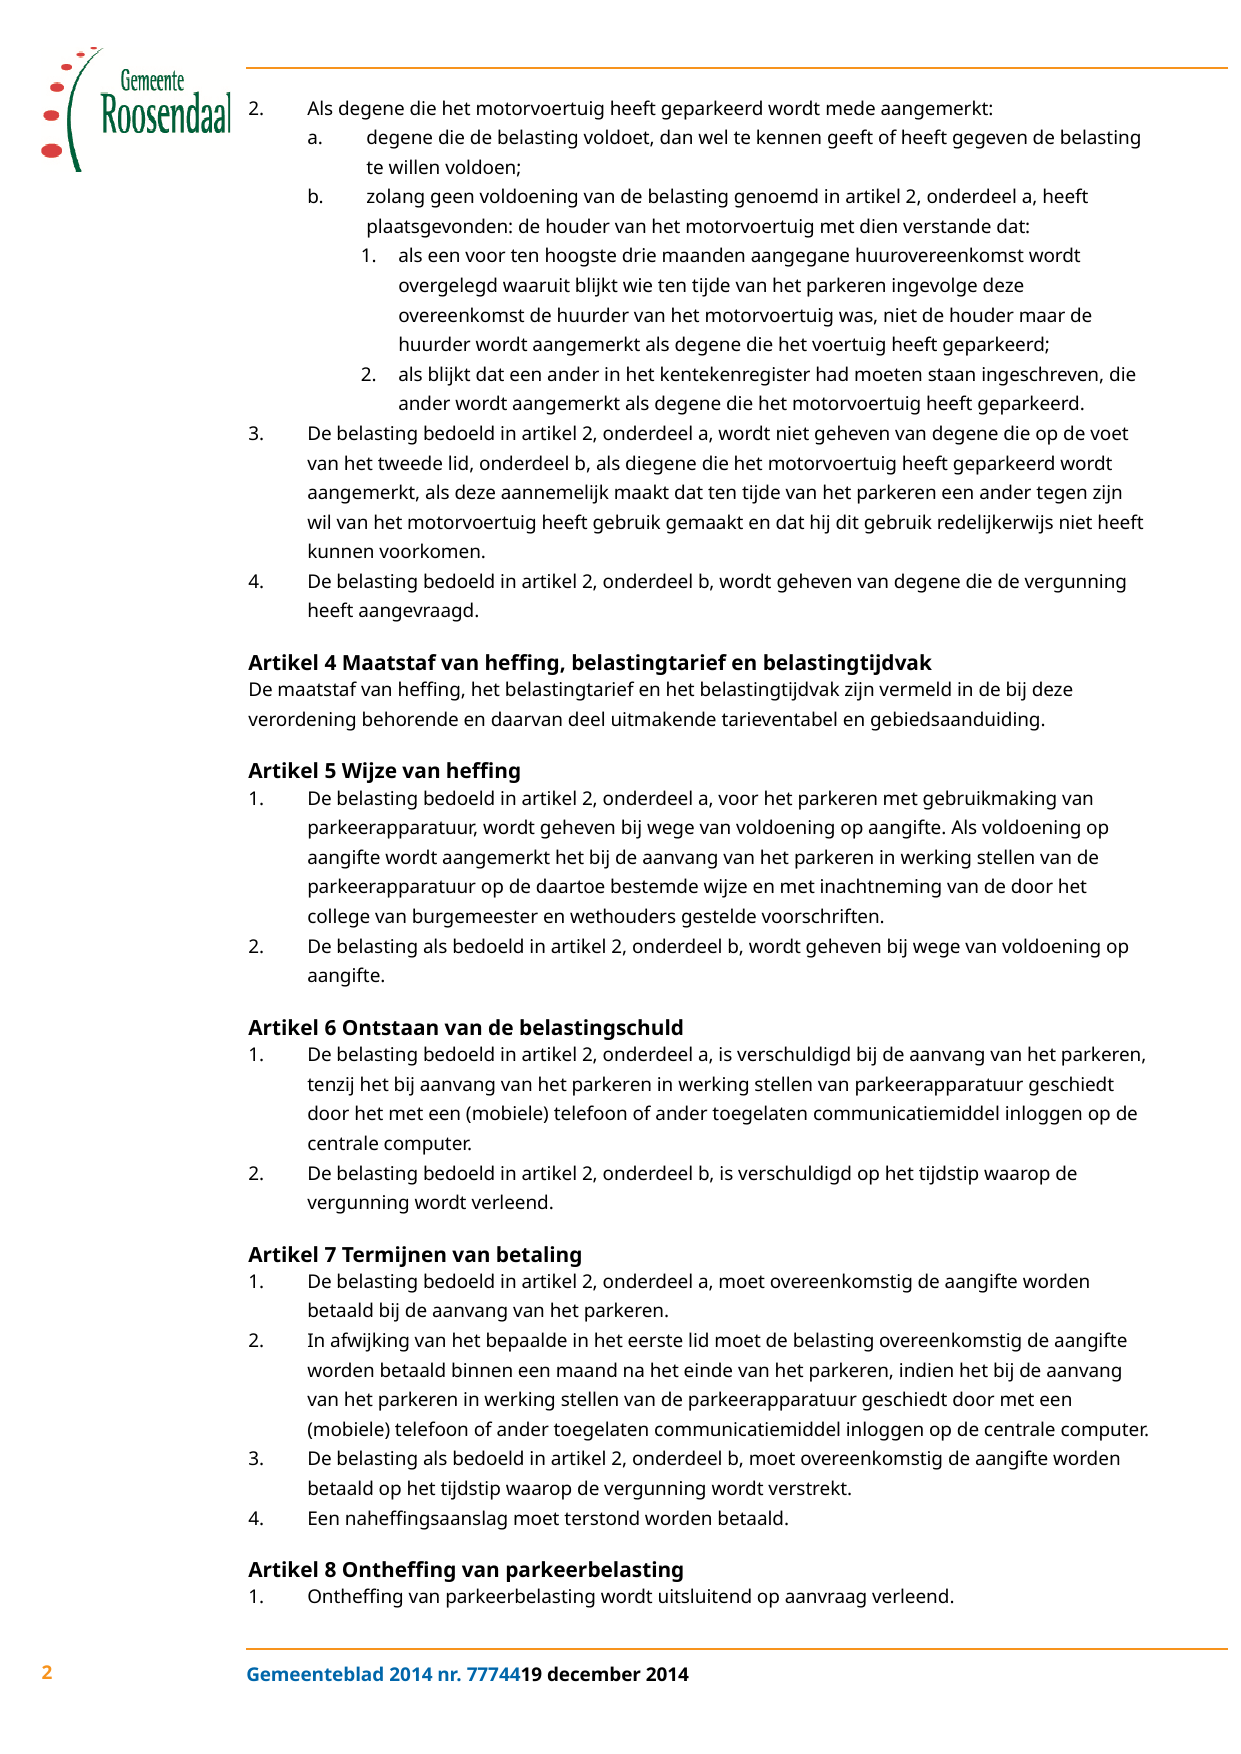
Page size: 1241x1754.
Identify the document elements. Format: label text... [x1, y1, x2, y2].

list als blijkt dat een ander in het kentekenregister had moeten staan ingeschreven, die ander wordt aangemerkt als degene die het motorvoertuig heeft geparkeerd. [361, 361, 1152, 416]
list De belasting als bedoeld in artikel 2, onderdeel b, wordt geheven bij wege van voldoening op aangifte. [248, 933, 1152, 988]
list De belasting bedoeld in artikel 2, onderdeel a, is verschuldigd bij de aanvang van het parkeren, tenzij het bij aanvang van het parkeren in werking stellen van parkeerapparatuur geschiedt door het met een (mobiele) telefoon of ander toegelaten communicatiemiddel inloggen op de centrale computer. [248, 1041, 1152, 1156]
list De belasting bedoeld in artikel 2, onderdeel b, is verschuldigd op het tijdstip waarop de vergunning wordt verleend. [248, 1160, 1152, 1215]
list De belasting bedoeld in artikel 2, onderdeel b, wordt geheven van degene die de vergunning heeft aangevraagd. [248, 568, 1152, 623]
list Als degene die het motorvoertuig heeft geparkeerd wordt mede aangemerkt: [248, 95, 1152, 121]
text Artikel 7 Termijnen van betaling [248, 1240, 1152, 1268]
text Artikel 6 Ontstaan van de belastingschuld [248, 1013, 1152, 1041]
list De belasting als bedoeld in artikel 2, onderdeel b, moet overeenkomstig de aangifte worden betaald op het tijdstip waarop de vergunning wordt verstrekt. [248, 1446, 1152, 1501]
picture [41, 47, 231, 172]
list Ontheffing van parkeerbelasting wordt uitsluitend op aanvraag verleend. [248, 1584, 1152, 1609]
text Artikel 4 Maatstaf van heffing, belastingtarief en belastingtijdvak [248, 648, 1152, 677]
text Artikel 5 Wijze van heffing [248, 757, 1152, 785]
list De belasting bedoeld in artikel 2, onderdeel a, wordt niet geheven van degene die op de voet van het tweede lid, onderdeel b, als diegene die het motorvoertuig heeft geparkeerd wordt aangemerkt, als deze aannemelijk maakt dat ten tijde van het parkeren een ander tegen zijn wil van het motorvoertuig heeft gebruik gemaakt en dat hij dit gebruik redelijkerwijs niet heeft kunnen voorkomen. [248, 420, 1152, 564]
list degene die de belasting voldoet, dan wel te kennen geeft of heeft gegeven de belasting te willen voldoen; [307, 124, 1152, 180]
list als een voor ten hoogste drie maanden aangegane huurovereenkomst wordt overgelegd waaruit blijkt wie ten tijde van het parkeren ingevolge deze overeenkomst de huurder van het motorvoertuig was, niet de houder maar de huurder wordt aangemerkt als degene die het voertuig heeft geparkeerd; [361, 243, 1152, 357]
list Een naheffingsaanslag moet terstond worden betaald. [248, 1505, 1152, 1531]
list De belasting bedoeld in artikel 2, onderdeel a, voor het parkeren met gebruikmaking van parkeerapparatuur, wordt geheven bij wege van voldoening op aangifte. Als voldoening op aangifte wordt aangemerkt het bij de aanvang van het parkeren in werking stellen van de parkeerapparatuur op de daartoe bestemde wijze en met inachtneming van de door het college van burgemeester en wethouders gestelde voorschriften. [248, 785, 1152, 929]
text De maatstaf van heffing, het belastingtarief en het belastingtijdvak zijn vermeld in de bij deze verordening behorende en daarvan deel uitmakende tarieventabel en gebiedsaanduiding. [248, 677, 1152, 732]
text Artikel 8 Ontheffing van parkeerbelasting [248, 1555, 1152, 1584]
list In afwijking van het bepaalde in het eerste lid moet de belasting overeenkomstig de aangifte worden betaald binnen een maand na het einde van het parkeren, indien het bij de aanvang van het parkeren in werking stellen van de parkeerapparatuur geschiedt door met een (mobiele) telefoon of ander toegelaten communicatiemiddel inloggen op de centrale computer. [248, 1327, 1152, 1442]
list De belasting bedoeld in artikel 2, onderdeel a, moet overeenkomstig de aangifte worden betaald bij de aanvang van het parkeren. [248, 1268, 1152, 1323]
list zolang geen voldoening van de belasting genoemd in artikel 2, onderdeel a, heeft plaatsgevonden: de houder van het motorvoertuig met dien verstande dat: [307, 183, 1152, 239]
